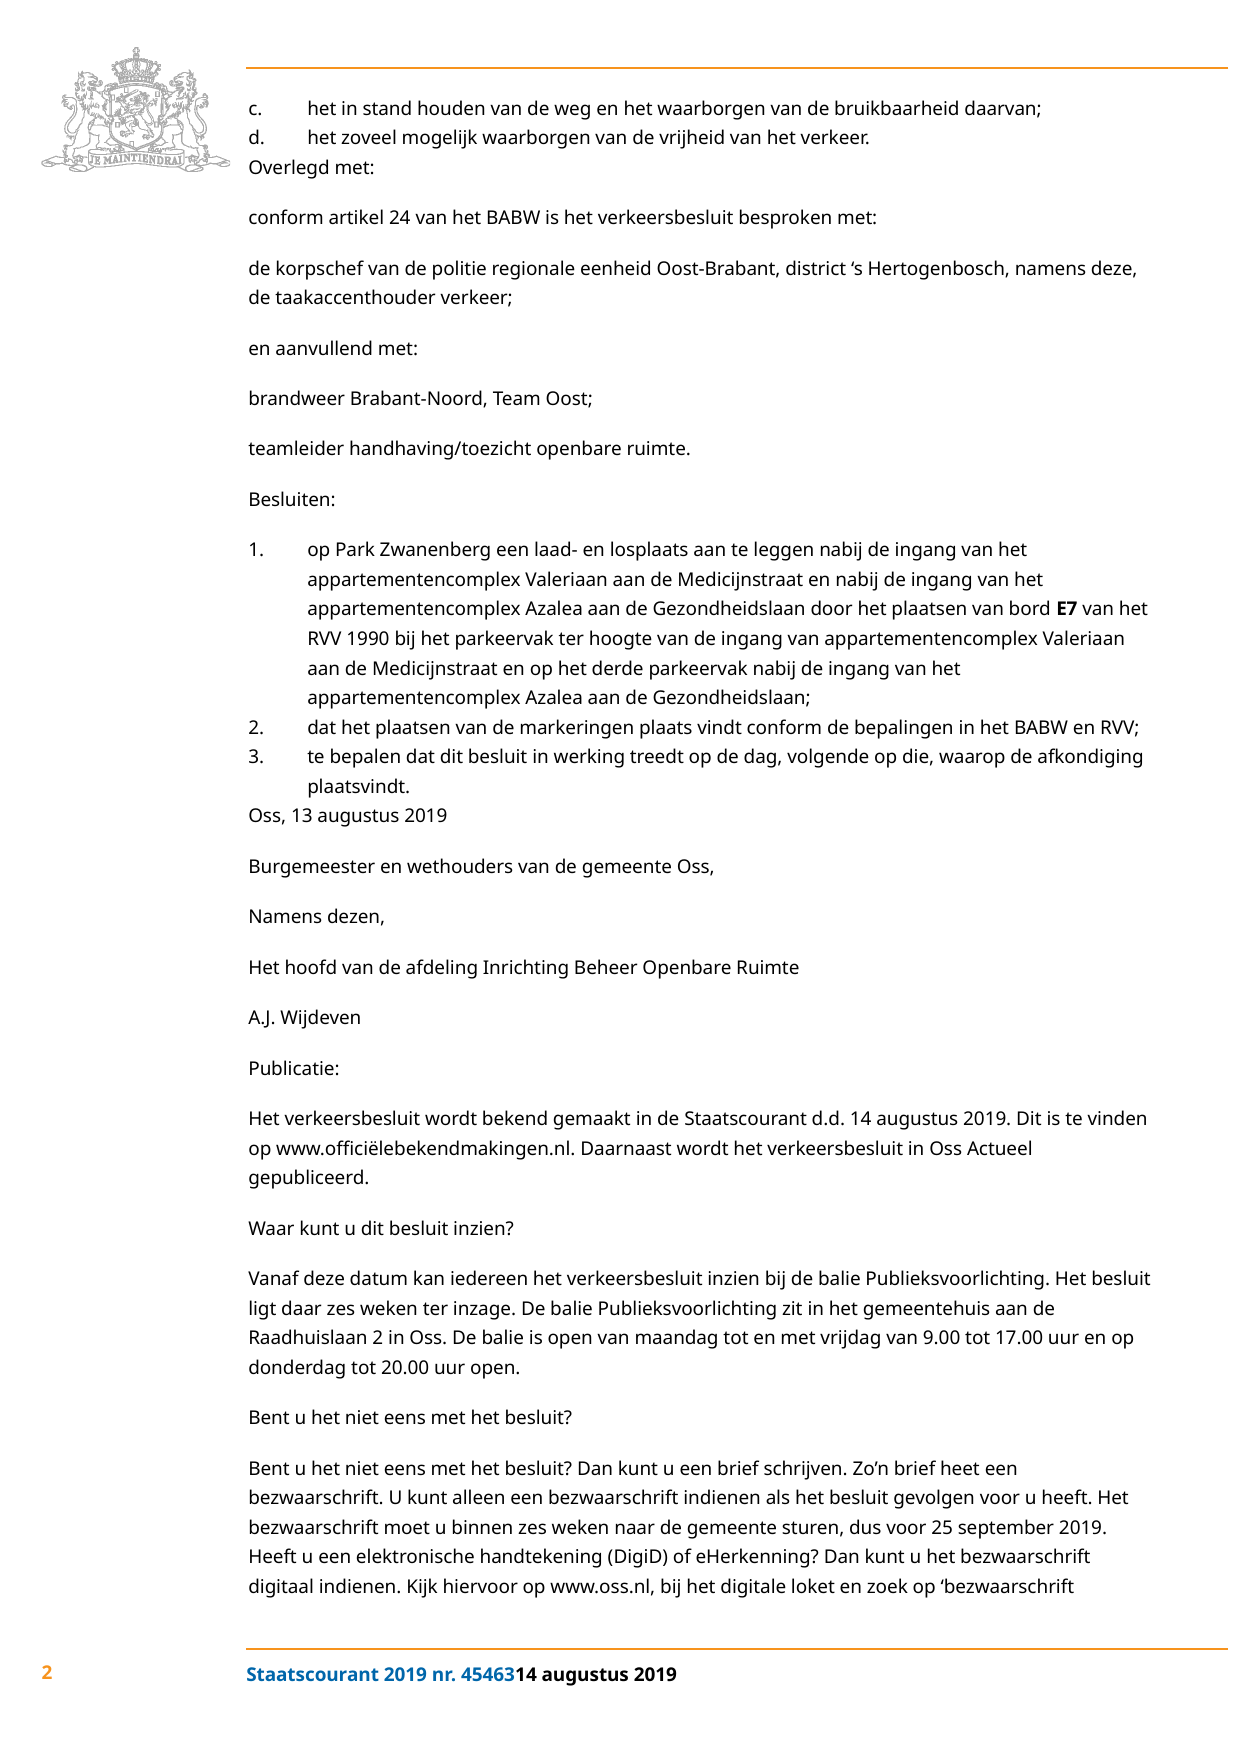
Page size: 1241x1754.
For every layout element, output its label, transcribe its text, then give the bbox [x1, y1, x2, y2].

list het zoveel mogelijk waarborgen van de vrijheid van het verkeer. [248, 124, 1152, 150]
list te bepalen dat dit besluit in werking treedt op de dag, volgende op die, waarop de afkondiging plaatsvindt. [248, 743, 1152, 799]
text A.J. Wijdeven [248, 1004, 1152, 1030]
text Namens dezen, [248, 903, 1152, 929]
list dat het plaatsen van de markeringen plaats vindt conform de bepalingen in het BABW en RVV; [248, 714, 1152, 740]
text Besluiten: [248, 486, 1152, 512]
text Vanaf deze datum kan iedereen het verkeersbesluit inzien bij de balie Publieksvoorlichting. Het besluit ligt daar zes weken ter inzage. De balie Publieksvoorlichting zit in het gemeentehuis aan de Raadhuislaan 2 in Oss. De balie is open van maandag tot en met vrijdag van 9.00 tot 17.00 uur en op donderdag tot 20.00 uur open. [248, 1265, 1152, 1380]
text Overlegd met: [248, 154, 1152, 180]
text Burgemeester en wethouders van de gemeente Oss, [248, 853, 1152, 879]
text Het verkeersbesluit wordt bekend gemaakt in de Staatscourant d.d. 14 augustus 2019. Dit is te vinden op www.officiëlebekendmakingen.nl. Daarnaast wordt het verkeersbesluit in Oss Actueel gepubliceerd. [248, 1105, 1152, 1190]
list het in stand houden van de weg en het waarborgen van de bruikbaarheid daarvan; [248, 95, 1152, 121]
text teamleider handhaving/toezicht openbare ruimte. [248, 436, 1152, 461]
text de korpschef van de politie regionale eenheid Oost-Brabant, district ‘s Hertogenbosch, namens deze, de taakaccenthouder verkeer; [248, 255, 1152, 310]
text Het hoofd van de afdeling Inrichting Beheer Openbare Ruimte [248, 954, 1152, 980]
text Oss, 13 augustus 2019 [248, 803, 1152, 828]
list op Park Zwanenberg een laad- en losplaats aan te leggen nabij de ingang van het appartementencomplex Valeriaan aan de Medicijnstraat en nabij de ingang van het appartementencomplex Azalea aan de Gezondheidslaan door het plaatsen van bord E7 van het RVV 1990 bij het parkeervak ter hoogte van de ingang van appartementencomplex Valeriaan aan de Medicijnstraat en op het derde parkeervak nabij de ingang van het appartementencomplex Azalea aan de Gezondheidslaan; [248, 536, 1152, 710]
picture [41, 47, 231, 172]
text Bent u het niet eens met het besluit? Dan kunt u een brief schrijven. Zo’n brief heet een bezwaarschrift. U kunt alleen een bezwaarschrift indienen als het besluit gevolgen voor u heeft. Het bezwaarschrift moet u binnen zes weken naar de gemeente sturen, dus voor 25 september 2019. Heeft u een elektronische handtekening (DigiD) of eHerkenning? Dan kunt u het bezwaarschrift digitaal indienen. Kijk hiervoor op www.oss.nl, bij het digitale loket en zoek op ‘bezwaarschrift [248, 1455, 1152, 1599]
text Bent u het niet eens met het besluit? [248, 1404, 1152, 1430]
text brandweer Brabant-Noord, Team Oost; [248, 385, 1152, 411]
text conform artikel 24 van het BABW is het verkeersbesluit besproken met: [248, 204, 1152, 230]
text en aanvullend met: [248, 335, 1152, 361]
text Publicatie: [248, 1055, 1152, 1081]
text Waar kunt u dit besluit inzien? [248, 1215, 1152, 1241]
